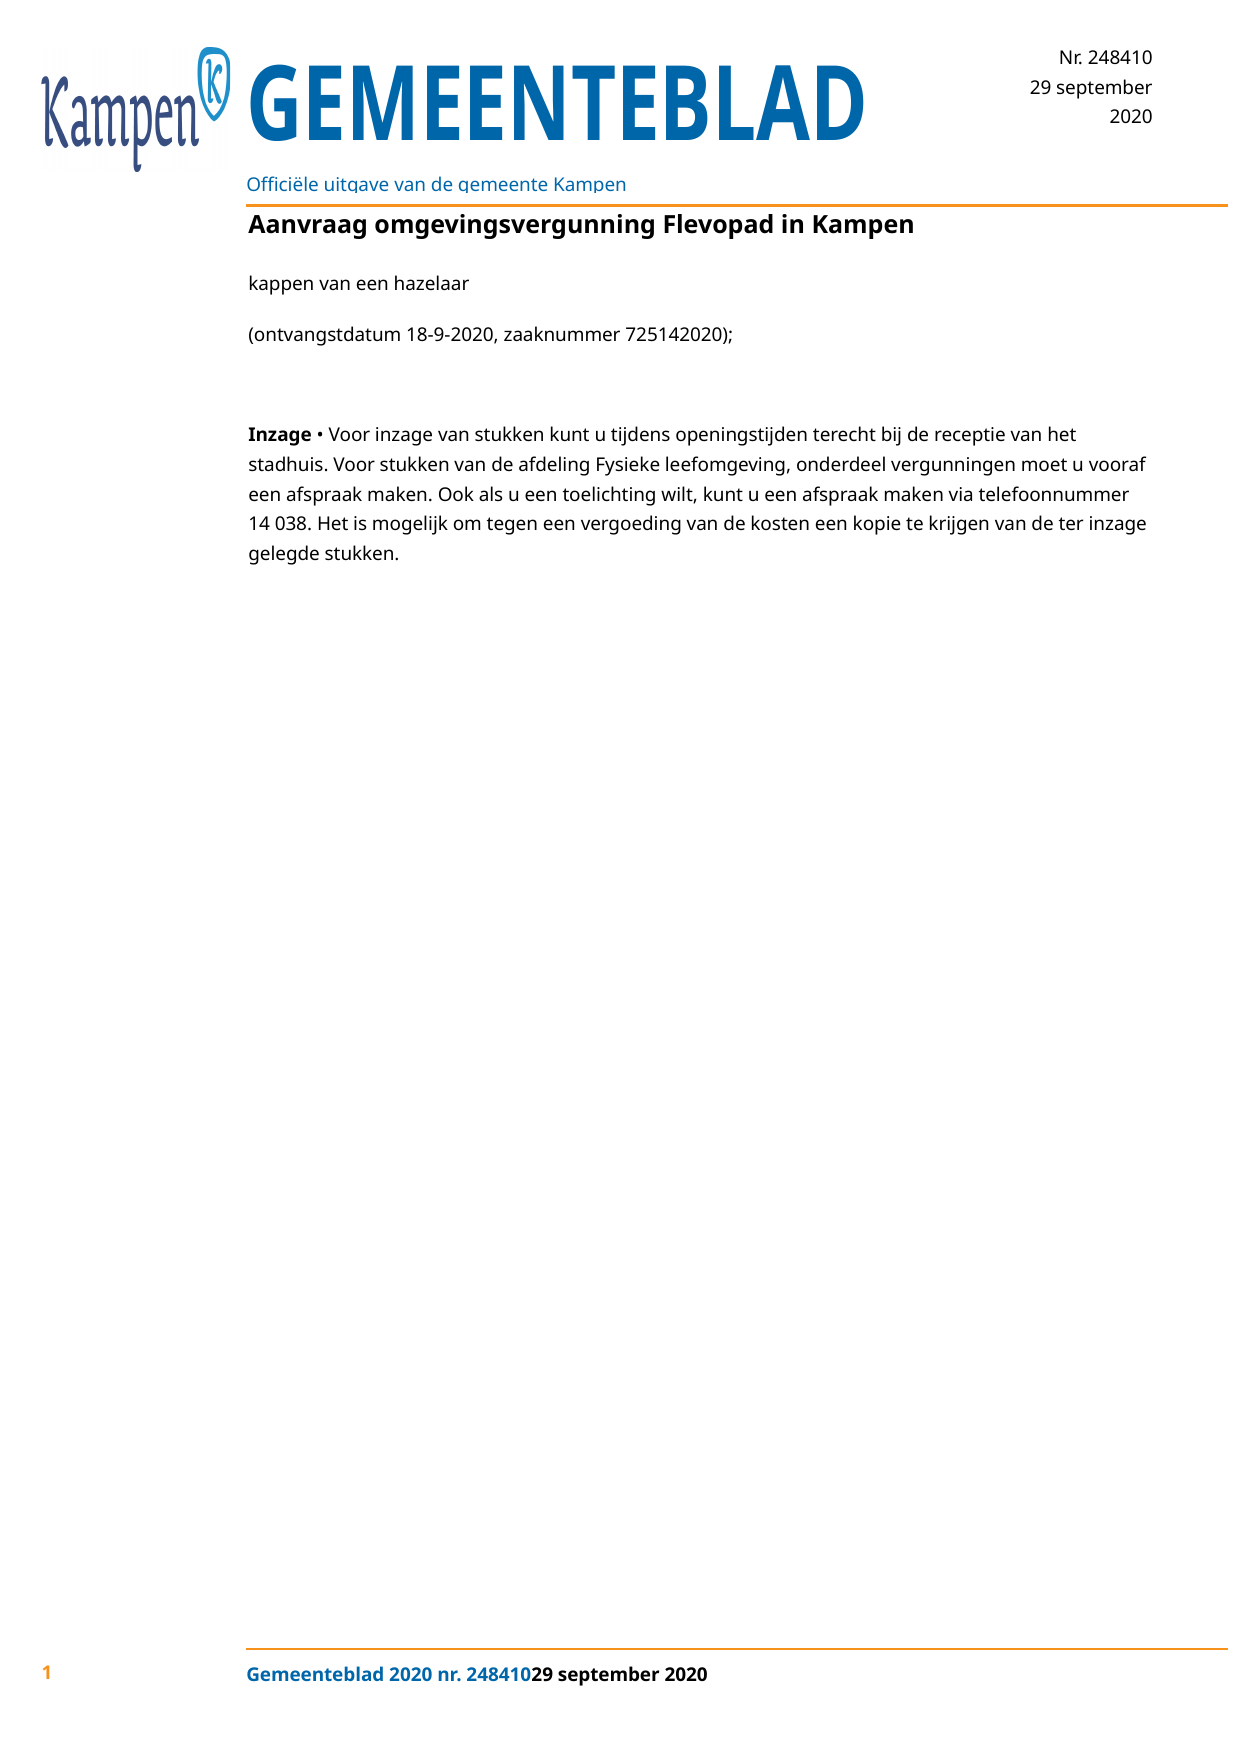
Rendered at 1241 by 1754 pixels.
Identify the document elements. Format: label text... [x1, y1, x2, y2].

text Inzage • Voor inzage van stukken kunt u tijdens openingstijden terecht bij de receptie van het stadhuis. Voor stukken van de afdeling Fysieke leefomgeving, onderdeel vergunningen moet u vooraf een afspraak maken. Ook als u een toelichting wilt, kunt u een afspraak maken via telefoonnummer 14 038. Het is mogelijk om tegen een vergoeding van de kosten een kopie te krijgen van de ter inzage gelegde stukken. [248, 422, 1152, 566]
text (ontvangstdatum 18-9-2020, zaaknummer 725142020); [248, 321, 1152, 346]
picture [41, 47, 231, 172]
text kappen van een hazelaar [248, 270, 1152, 296]
text Aanvraag omgevingsvergunning Flevopad in Kampen [248, 207, 1152, 241]
